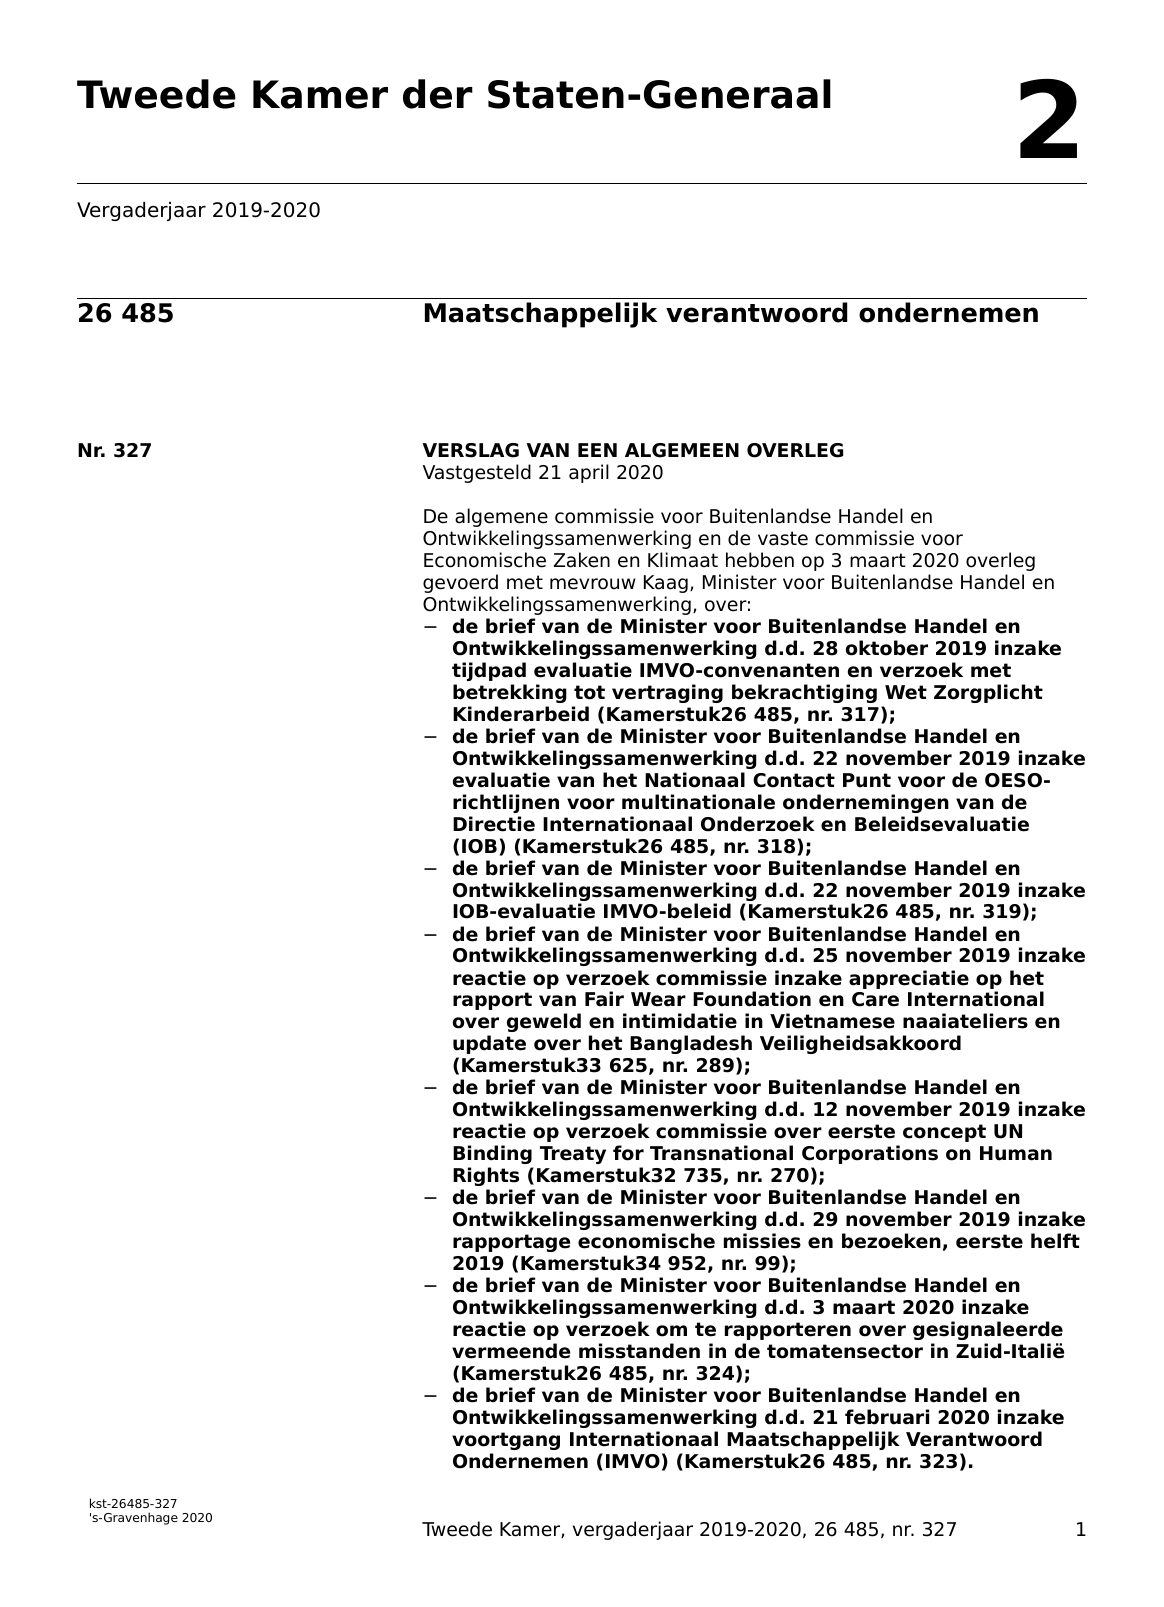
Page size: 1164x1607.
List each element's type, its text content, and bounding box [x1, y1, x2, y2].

table_header 2 [886, 59, 1087, 183]
text kst-26485-327 [88, 1497, 323, 1511]
text Vastgesteld 21 april 2020 [422, 462, 1087, 484]
table_header Tweede Kamer der Staten-Generaal [77, 59, 886, 183]
text − de brief van de Minister voor Buitenlandse Handel en Ontwikkelingssamenwerking d.d. 22 november 2019 inzake IOB-evaluatie IMVO-beleid (Kamerstuk26 485, nr. 319); [422, 857, 1087, 923]
text − de brief van de Minister voor Buitenlandse Handel en Ontwikkelingssamenwerking d.d. 3 maart 2020 inzake reactie op verzoek om te rapporteren over gesignaleerde vermeende misstanden in de tomatensector in Zuid-Italië (Kamerstuk26 485, nr. 324); [422, 1275, 1087, 1385]
text − de brief van de Minister voor Buitenlandse Handel en Ontwikkelingssamenwerking d.d. 29 november 2019 inzake rapportage economische missies en bezoeken, eerste helft 2019 (Kamerstuk34 952, nr. 99); [422, 1187, 1087, 1275]
text 's-Gravenhage 2020 [88, 1511, 323, 1525]
text − de brief van de Minister voor Buitenlandse Handel en Ontwikkelingssamenwerking d.d. 28 oktober 2019 inzake tijdpad evaluatie IMVO-convenanten en verzoek met betrekking tot vertraging bekrachtiging Wet Zorgplicht Kinderarbeid (Kamerstuk26 485, nr. 317); [422, 616, 1087, 726]
text − de brief van de Minister voor Buitenlandse Handel en Ontwikkelingssamenwerking d.d. 12 november 2019 inzake reactie op verzoek commissie over eerste concept UN Binding Treaty for Transnational Corporations on Human Rights (Kamerstuk32 735, nr. 270); [422, 1077, 1087, 1187]
text De algemene commissie voor Buitenlandse Handel en Ontwikkelingssamenwerking en de vaste commissie voor Economische Zaken en Klimaat hebben op 3 maart 2020 overleg gevoerd met mevrouw Kaag, Minister voor Buitenlandse Handel en Ontwikkelingssamenwerking, over: [422, 506, 1087, 616]
text − de brief van de Minister voor Buitenlandse Handel en Ontwikkelingssamenwerking d.d. 25 november 2019 inzake reactie op verzoek commissie inzake appreciatie op het rapport van Fair Wear Foundation en Care International over geweld en intimidatie in Vietnamese naaiateliers en update over het Bangladesh Veiligheidsakkoord (Kamerstuk33 625, nr. 289); [422, 923, 1087, 1077]
subtitle 26 485 Maatschappelijk verantwoord ondernemen [77, 299, 1087, 329]
text − de brief van de Minister voor Buitenlandse Handel en Ontwikkelingssamenwerking d.d. 22 november 2019 inzake evaluatie van het Nationaal Contact Punt voor de OESO-richtlijnen voor multinationale ondernemingen van de Directie Internationaal Onderzoek en Beleidsevaluatie (IOB) (Kamerstuk26 485, nr. 318); [422, 726, 1087, 857]
table_cell Vergaderjaar 2019-2020 [77, 184, 1087, 298]
subtitle Nr. 327 VERSLAG VAN EEN ALGEMEEN OVERLEG [77, 440, 1087, 462]
text − de brief van de Minister voor Buitenlandse Handel en Ontwikkelingssamenwerking d.d. 21 februari 2020 inzake voortgang Internationaal Maatschappelijk Verantwoord Ondernemen (IMVO) (Kamerstuk26 485, nr. 323). [422, 1385, 1087, 1473]
